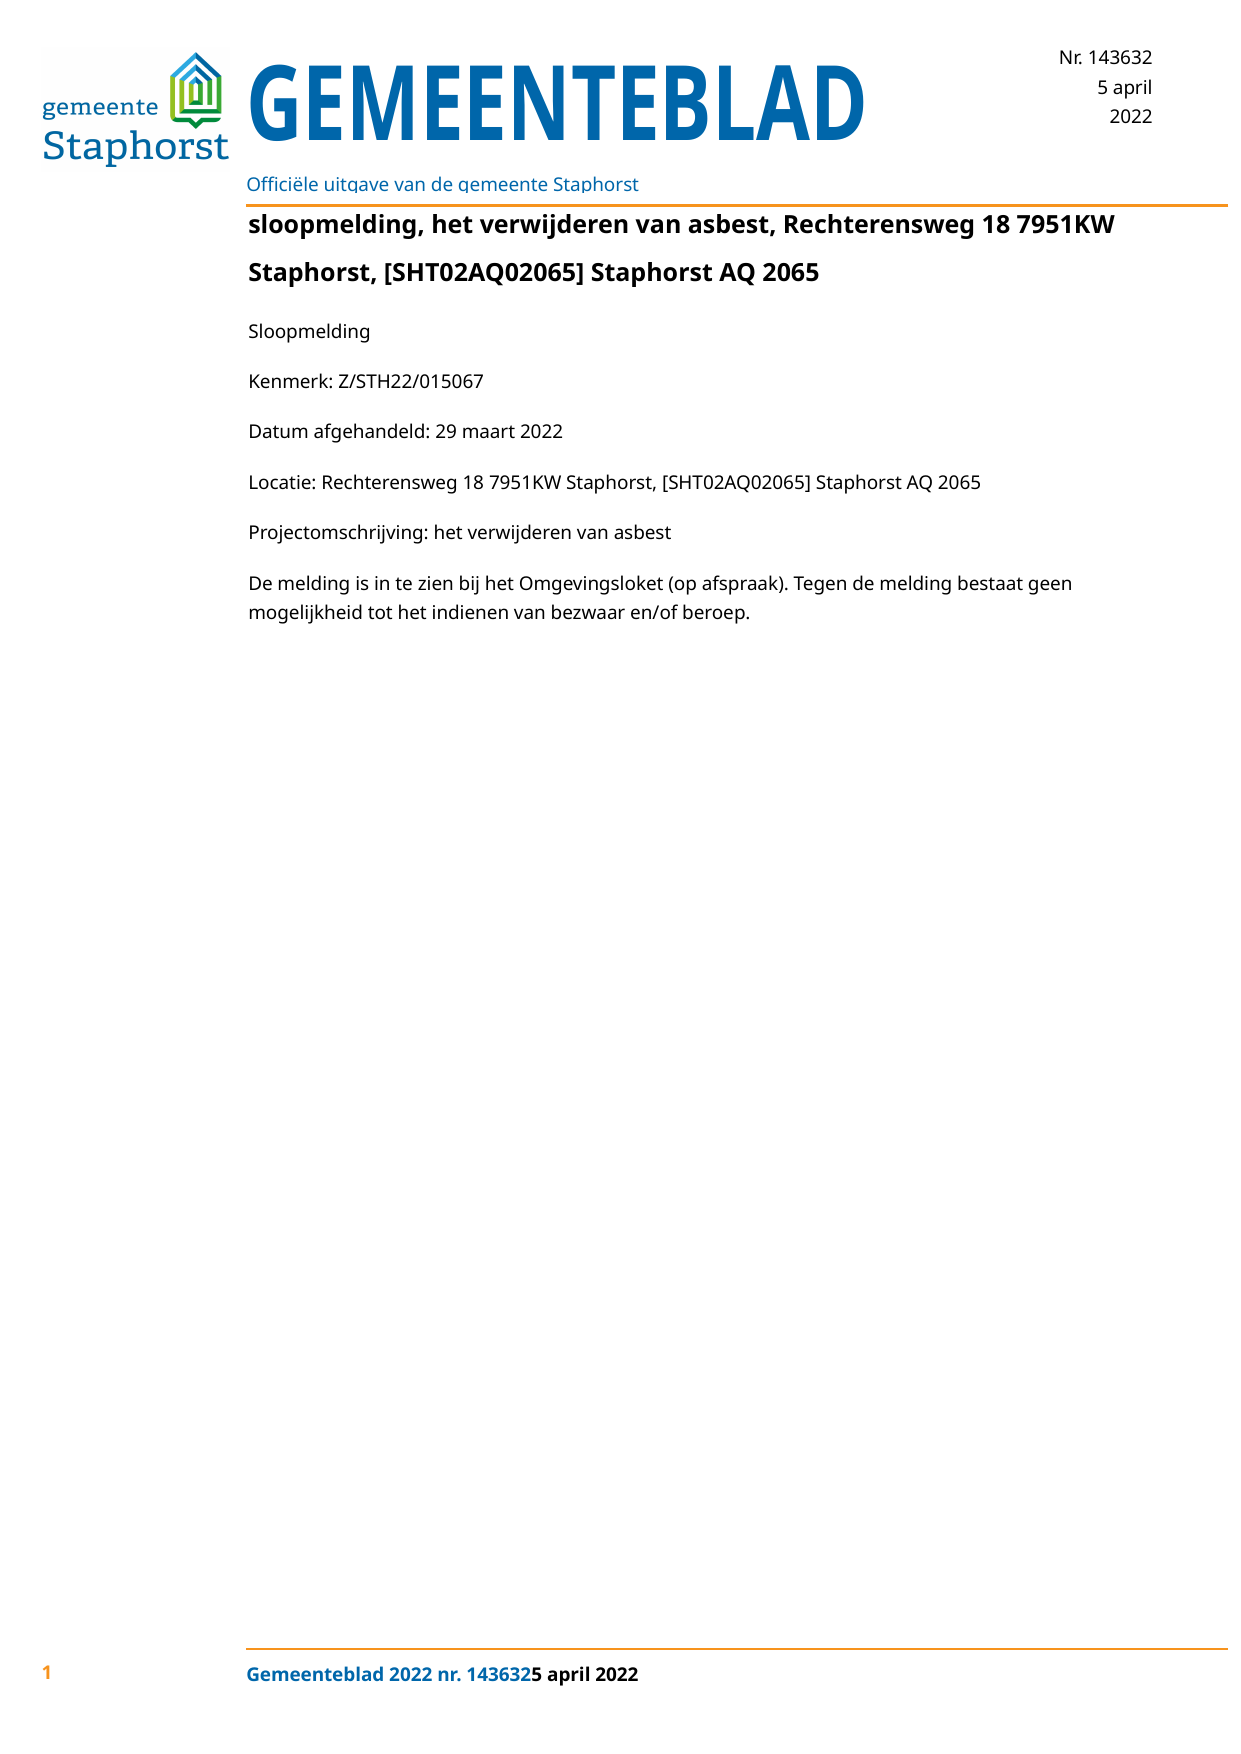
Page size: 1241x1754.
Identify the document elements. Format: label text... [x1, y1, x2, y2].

text Projectomschrijving: het verwijderen van asbest [248, 519, 1152, 545]
text Datum afgehandeld: 29 maart 2022 [248, 419, 1152, 444]
text Locatie: Rechterensweg 18 7951KW Staphorst, [SHT02AQ02065] Staphorst AQ 2065 [248, 469, 1152, 495]
text Kenmerk: Z/STH22/015067 [248, 368, 1152, 394]
picture [41, 47, 231, 172]
text De melding is in te zien bij het Omgevingsloket (op afspraak). Tegen de melding bestaat geen mogelijkheid tot het indienen van bezwaar en/of beroep. [248, 570, 1152, 625]
text Sloopmelding [248, 318, 1152, 344]
text sloopmelding, het verwijderen van asbest, Rechterensweg 18 7951KW Staphorst, [SHT02AQ02065] Staphorst AQ 2065 [248, 207, 1152, 288]
